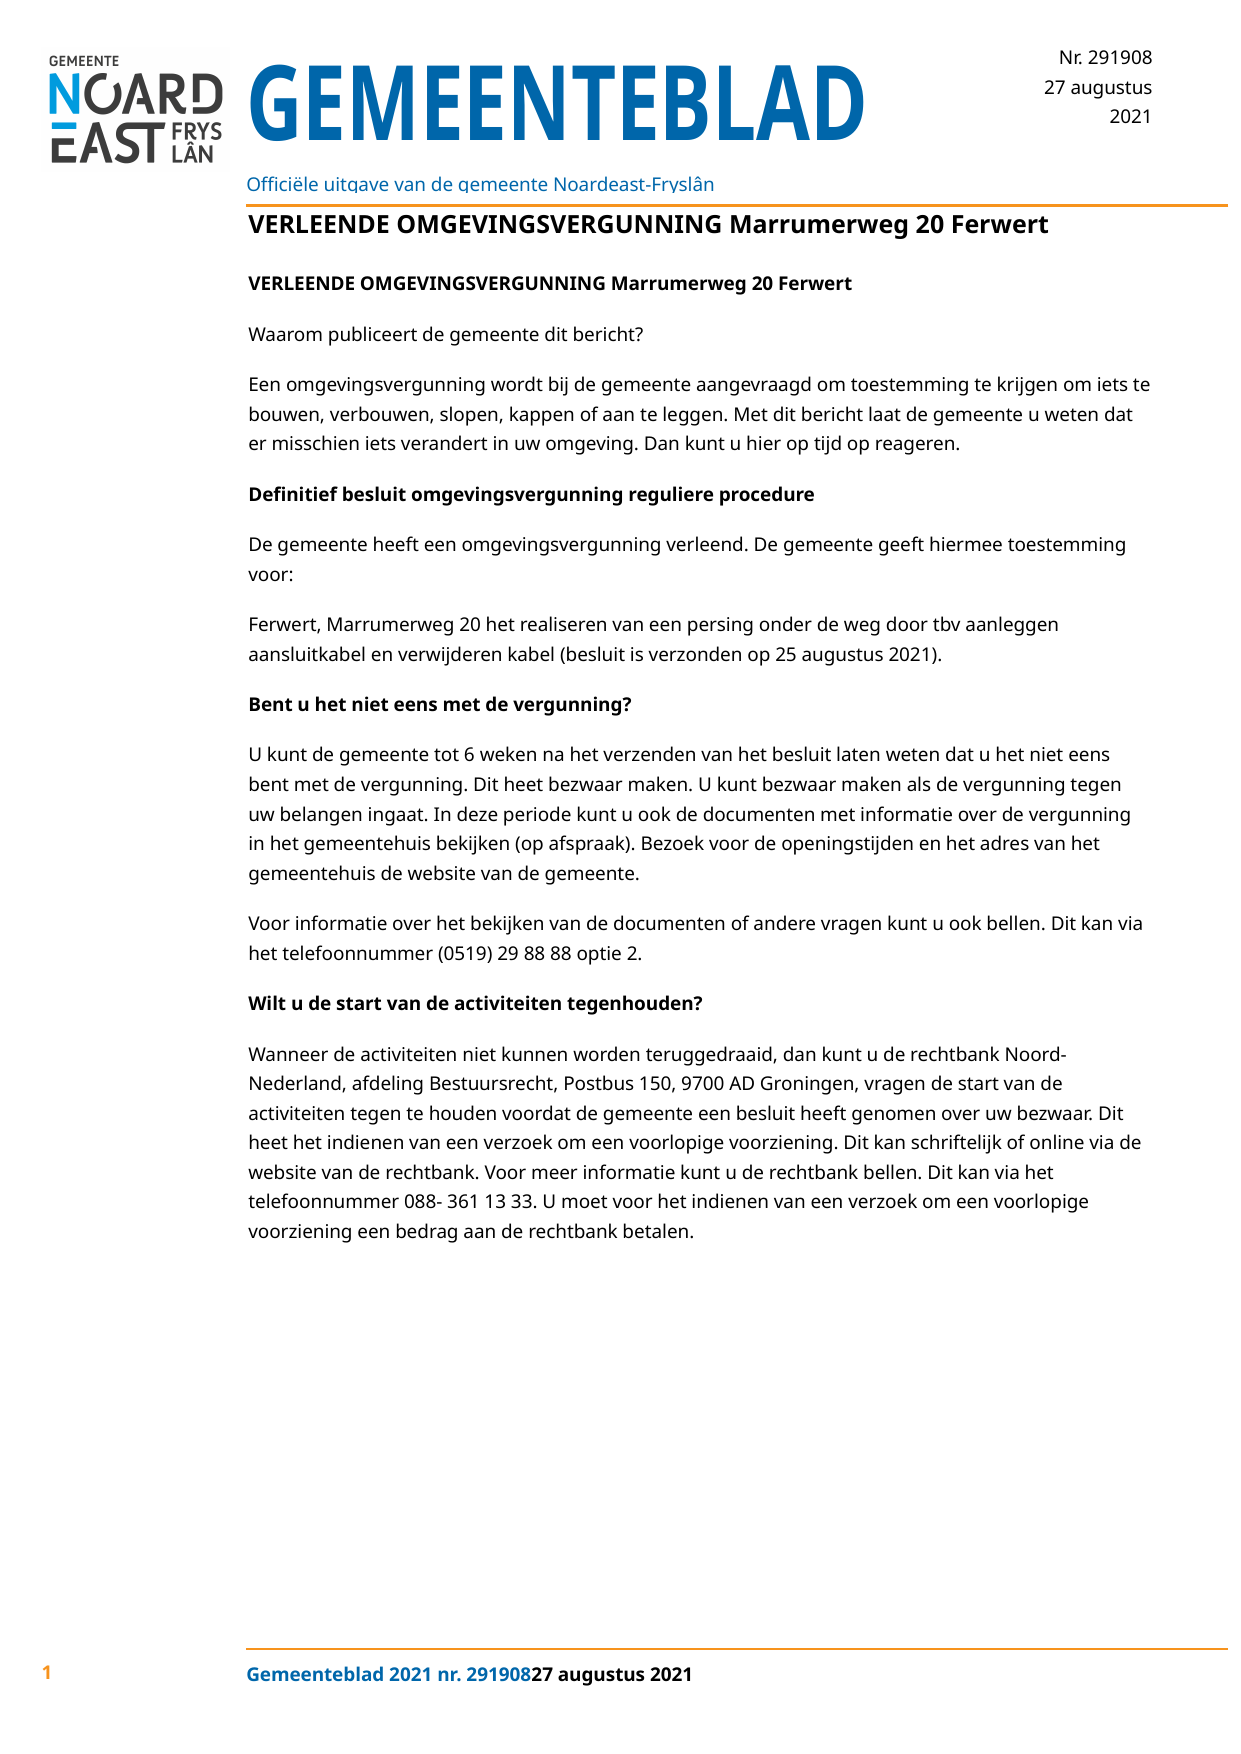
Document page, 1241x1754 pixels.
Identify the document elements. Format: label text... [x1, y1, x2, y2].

text VERLEENDE OMGEVINGSVERGUNNING Marrumerweg 20 Ferwert [248, 270, 1152, 296]
picture [41, 47, 231, 172]
text U kunt de gemeente tot 6 weken na het verzenden van het besluit laten weten dat u het niet eens bent met de vergunning. Dit heet bezwaar maken. U kunt bezwaar maken als de vergunning tegen uw belangen ingaat. In deze periode kunt u ook de documenten met informatie over de vergunning in het gemeentehuis bekijken (op afspraak). Bezoek voor de openingstijden en het adres van het gemeentehuis de website van de gemeente. [248, 742, 1152, 886]
text De gemeente heeft een omgevingsvergunning verleend. De gemeente geeft hiermee toestemming voor: [248, 531, 1152, 586]
text Wilt u de start van de activiteiten tegenhouden? [248, 990, 1152, 1016]
text VERLEENDE OMGEVINGSVERGUNNING Marrumerweg 20 Ferwert [248, 207, 1152, 241]
text Definitief besluit omgevingsvergunning reguliere procedure [248, 481, 1152, 506]
text Ferwert, Marrumerweg 20 het realiseren van een persing onder de weg door tbv aanleggen aansluitkabel en verwijderen kabel (besluit is verzonden op 25 augustus 2021). [248, 611, 1152, 666]
text Voor informatie over het bekijken van de documenten of andere vragen kunt u ook bellen. Dit kan via het telefoonnummer (0519) 29 88 88 optie 2. [248, 910, 1152, 966]
text Een omgevingsvergunning wordt bij de gemeente aangevraagd om toestemming te krijgen om iets te bouwen, verbouwen, slopen, kappen of aan te leggen. Met dit bericht laat de gemeente u weten dat er misschien iets verandert in uw omgeving. Dan kunt u hier op tijd op reageren. [248, 371, 1152, 456]
text Bent u het niet eens met de vergunning? [248, 691, 1152, 717]
text Wanneer de activiteiten niet kunnen worden teruggedraaid, dan kunt u de rechtbank Noord-Nederland, afdeling Bestuursrecht, Postbus 150, 9700 AD Groningen, vragen de start van de activiteiten tegen te houden voordat de gemeente een besluit heeft genomen over uw bezwaar. Dit heet het indienen van een verzoek om een voorlopige voorziening. Dit kan schriftelijk of online via de website van de rechtbank. Voor meer informatie kunt u de rechtbank bellen. Dit kan via het telefoonnummer 088- 361 13 33. U moet voor het indienen van een verzoek om een voorlopige voorziening een bedrag aan de rechtbank betalen. [248, 1041, 1152, 1244]
text Waarom publiceert de gemeente dit bericht? [248, 321, 1152, 346]
